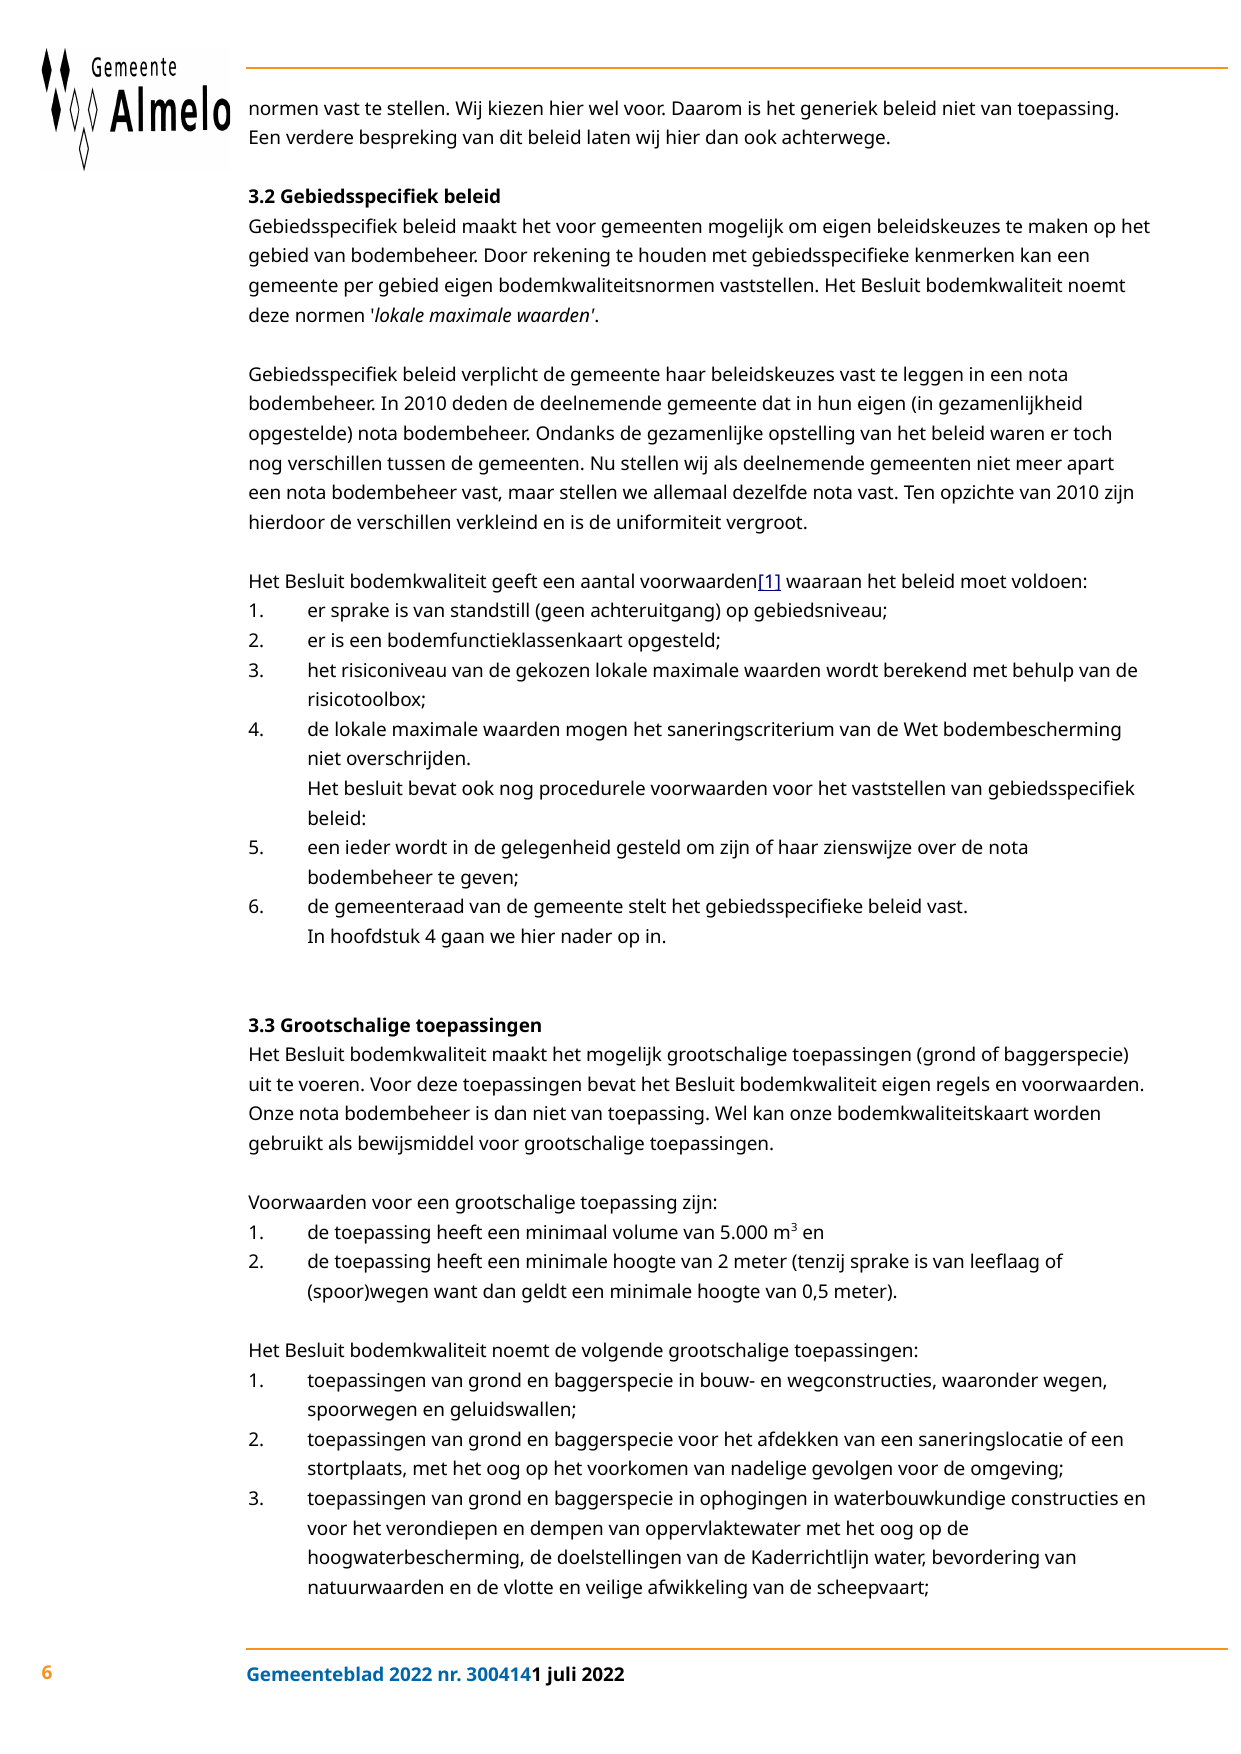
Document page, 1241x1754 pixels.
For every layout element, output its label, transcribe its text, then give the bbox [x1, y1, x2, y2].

list toepassingen van grond en baggerspecie in ophogingen in waterbouwkundige constructies en voor het verondiepen en dempen van oppervlaktewater met het oog op de hoogwaterbescherming, de doelstellingen van de Kaderrichtlijn water, bevordering van natuurwaarden en de vlotte en veilige afwikkeling van de scheepvaart; [248, 1485, 1152, 1600]
list In hoofdstuk 4 gaan we hier nader op in. [248, 923, 1152, 949]
list de lokale maximale waarden mogen het saneringscriterium van de Wet bodembescherming niet overschrijden. [248, 716, 1152, 771]
text normen vast te stellen. Wij kiezen hier wel voor. Daarom is het generiek beleid niet van toepassing. Een verdere bespreking van dit beleid laten wij hier dan ook achterwege. [248, 95, 1152, 150]
list de toepassing heeft een minimale hoogte van 2 meter (tenzij sprake is van leeflaag of (spoor)wegen want dan geldt een minimale hoogte van 0,5 meter). [248, 1248, 1152, 1304]
list de gemeenteraad van de gemeente stelt het gebiedsspecifieke beleid vast. [248, 893, 1152, 919]
text Voorwaarden voor een grootschalige toepassing zijn: [248, 1189, 1152, 1215]
text Gebiedsspecifiek beleid verplicht de gemeente haar beleidskeuzes vast te leggen in een nota bodembeheer. In 2010 deden de deelnemende gemeente dat in hun eigen (in gezamenlijkheid opgestelde) nota bodembeheer. Ondanks de gezamenlijke opstelling van het beleid waren er toch nog verschillen tussen de gemeenten. Nu stellen wij als deelnemende gemeenten niet meer apart een nota bodembeheer vast, maar stellen we allemaal dezelfde nota vast. Ten opzichte van 2010 zijn hierdoor de verschillen verkleind en is de uniformiteit vergroot. [248, 361, 1152, 535]
list Het besluit bevat ook nog procedurele voorwaarden voor het vaststellen van gebiedsspecifiek beleid: [248, 775, 1152, 831]
text Het Besluit bodemkwaliteit maakt het mogelijk grootschalige toepassingen (grond of baggerspecie) uit te voeren. Voor deze toepassingen bevat het Besluit bodemkwaliteit eigen regels en voorwaarden. Onze nota bodembeheer is dan niet van toepassing. Wel kan onze bodemkwaliteitskaart worden gebruikt als bewijsmiddel voor grootschalige toepassingen. [248, 1041, 1152, 1156]
list er is een bodemfunctieklassenkaart opgesteld; [248, 627, 1152, 653]
text Gebiedsspecifiek beleid maakt het voor gemeenten mogelijk om eigen beleidskeuzes te maken op het gebied van bodembeheer. Door rekening te houden met gebiedsspecifieke kenmerken kan een gemeente per gebied eigen bodemkwaliteitsnormen vaststellen. Het Besluit bodemkwaliteit noemt deze normen 'lokale maximale waarden'. [248, 213, 1152, 328]
list de toepassing heeft een minimaal volume van 5.000 m3 en [248, 1219, 1152, 1245]
list toepassingen van grond en baggerspecie voor het afdekken van een saneringslocatie of een stortplaats, met het oog op het voorkomen van nadelige gevolgen voor de omgeving; [248, 1426, 1152, 1481]
text Het Besluit bodemkwaliteit geeft een aantal voorwaarden[1] waaraan het beleid moet voldoen: [248, 568, 1152, 594]
picture [41, 47, 231, 172]
text Het Besluit bodemkwaliteit noemt de volgende grootschalige toepassingen: [248, 1337, 1152, 1363]
list het risiconiveau van de gekozen lokale maximale waarden wordt berekend met behulp van de risicotoolbox; [248, 657, 1152, 712]
list er sprake is van standstill (geen achteruitgang) op gebiedsniveau; [248, 598, 1152, 623]
list toepassingen van grond en baggerspecie in bouw- en wegconstructies, waaronder wegen, spoorwegen en geluidswallen; [248, 1367, 1152, 1422]
text 3.3 Grootschalige toepassingen [248, 1012, 1152, 1038]
text 3.2 Gebiedsspecifiek beleid [248, 183, 1152, 209]
list een ieder wordt in de gelegenheid gesteld om zijn of haar zienswijze over de nota bodembeheer te geven; [248, 834, 1152, 890]
